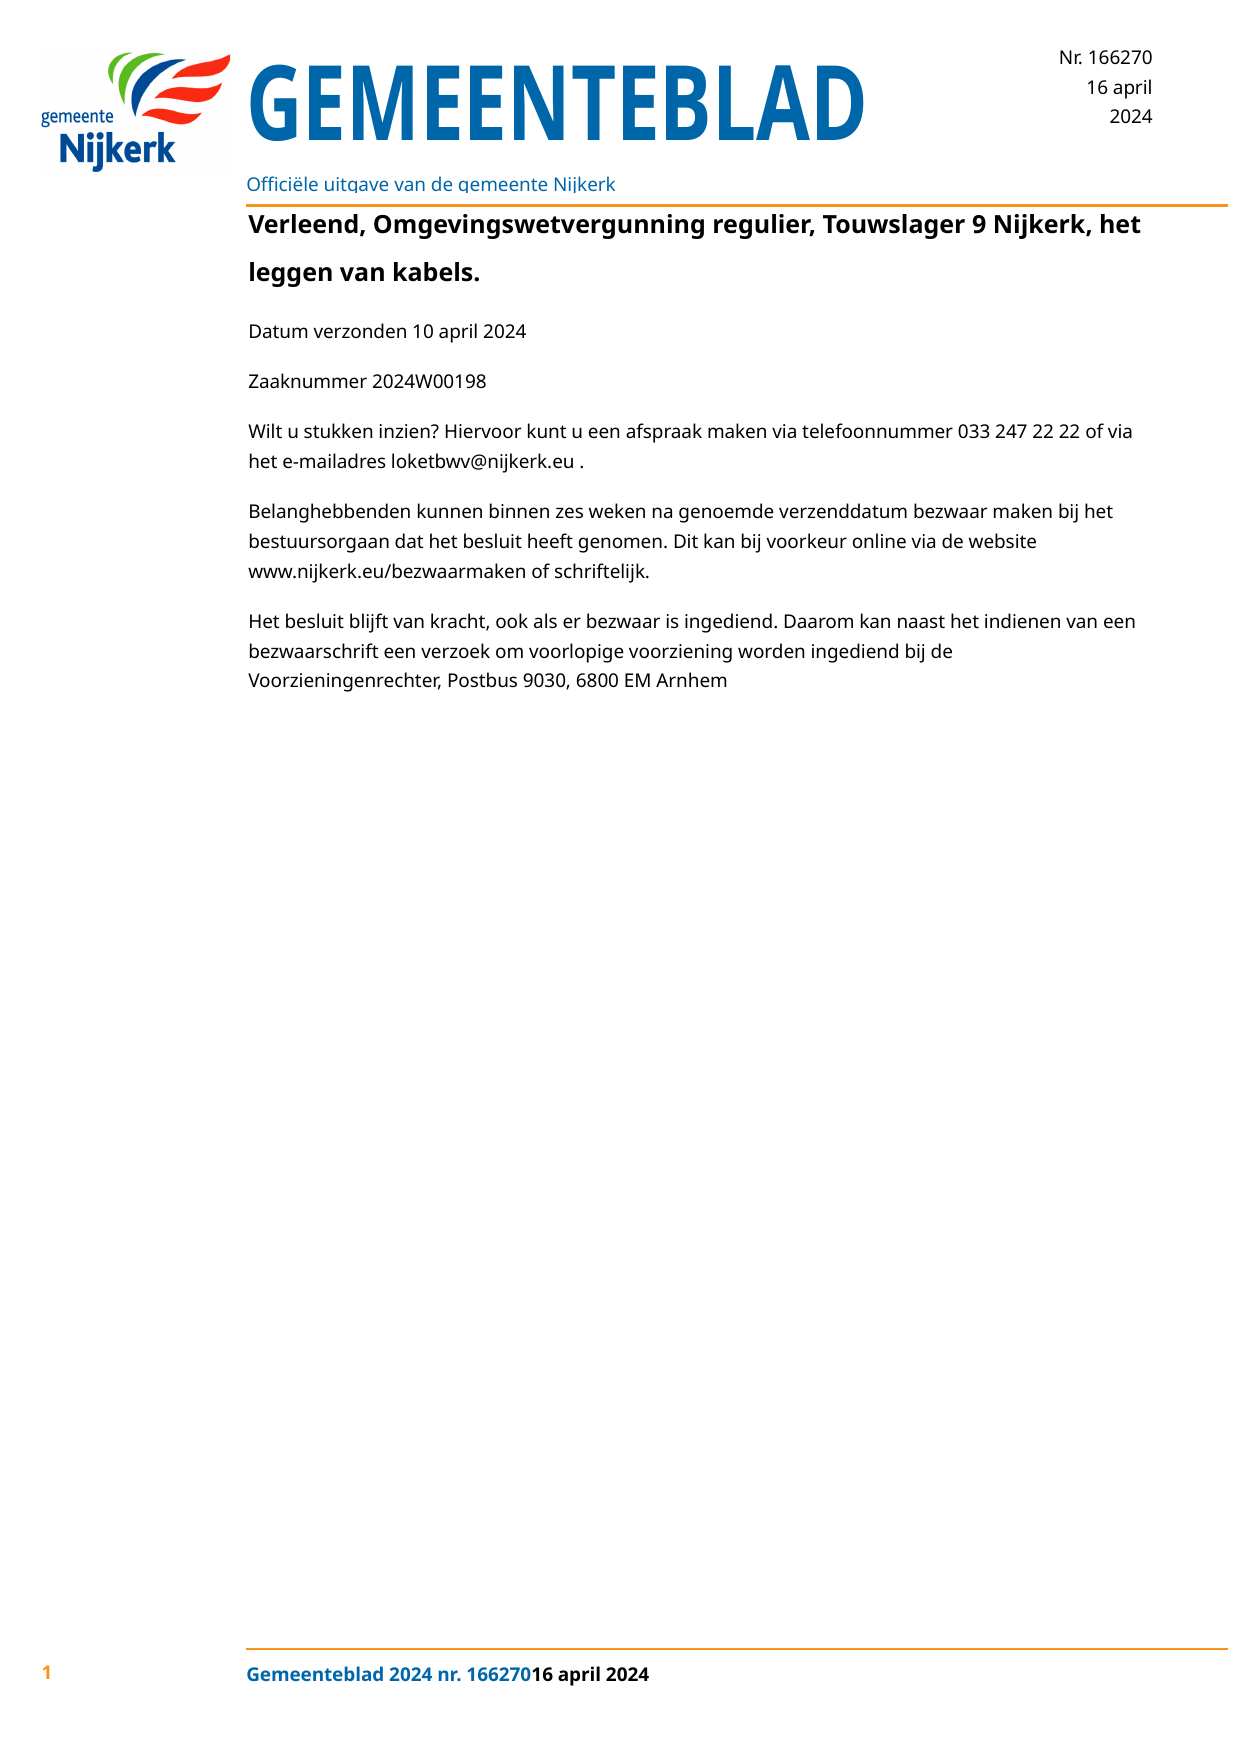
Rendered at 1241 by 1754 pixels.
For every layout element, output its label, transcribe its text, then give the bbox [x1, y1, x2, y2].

text Het besluit blijft van kracht, ook als er bezwaar is ingediend. Daarom kan naast het indienen van een bezwaarschrift een verzoek om voorlopige voorziening worden ingediend bij de Voorzieningenrechter, Postbus 9030, 6800 EM Arnhem [248, 608, 1152, 693]
text Belanghebbenden kunnen binnen zes weken na genoemde verzenddatum bezwaar maken bij het bestuursorgaan dat het besluit heeft genomen. Dit kan bij voorkeur online via de website www.nijkerk.eu/bezwaarmaken of schriftelijk. [248, 499, 1152, 584]
picture [41, 47, 231, 172]
text Wilt u stukken inzien? Hiervoor kunt u een afspraak maken via telefoonnummer 033 247 22 22 of via het e-mailadres loketbwv@nijkerk.eu . [248, 419, 1152, 474]
text Datum verzonden 10 april 2024 [248, 318, 1152, 344]
text Zaaknummer 2024W00198 [248, 368, 1152, 394]
text Verleend, Omgevingswetvergunning regulier, Touwslager 9 Nijkerk, het leggen van kabels. [248, 207, 1152, 288]
